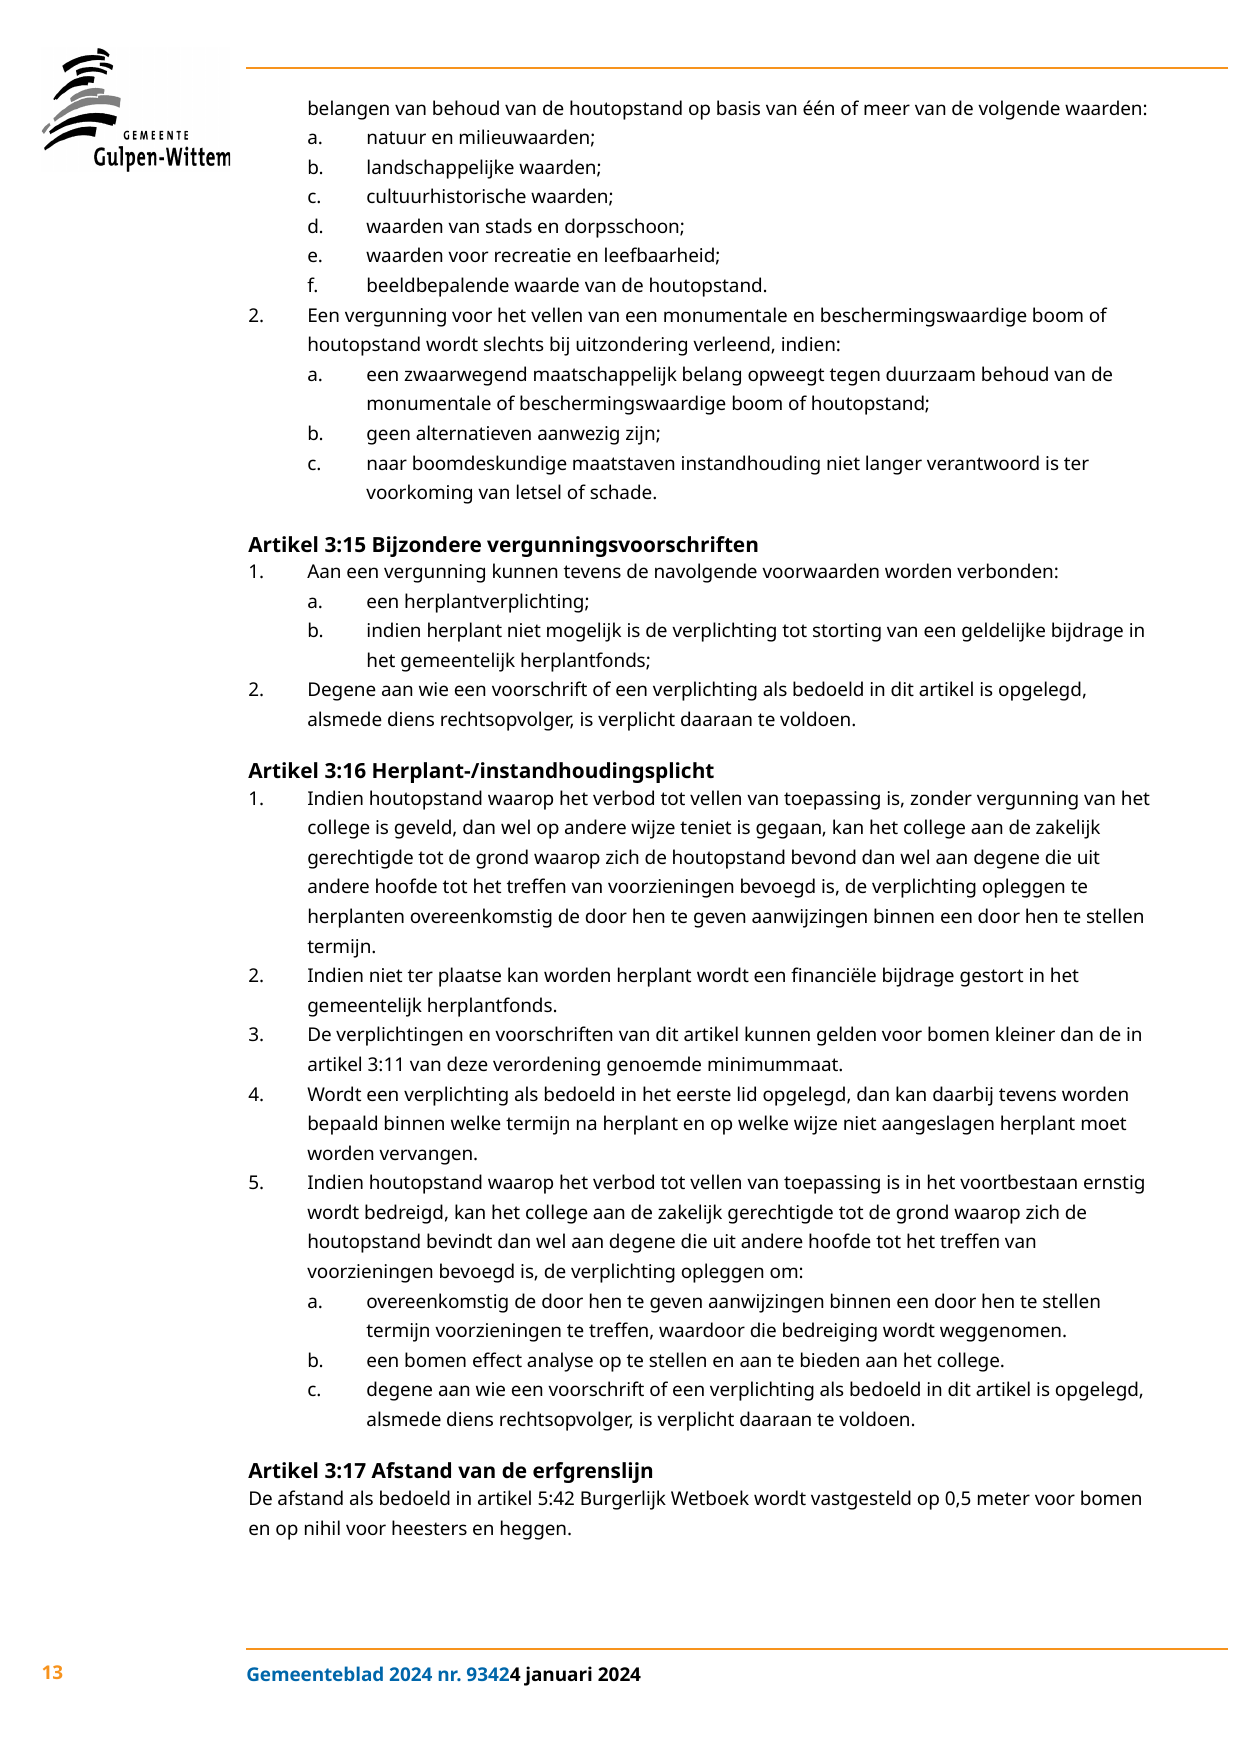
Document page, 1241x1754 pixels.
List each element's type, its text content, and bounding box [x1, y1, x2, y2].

list degene aan wie een voorschrift of een verplichting als bedoeld in dit artikel is opgelegd, alsmede diens rechtsopvolger, is verplicht daaraan te voldoen. [307, 1377, 1152, 1432]
list Indien houtopstand waarop het verbod tot vellen van toepassing is in het voortbestaan ernstig wordt bedreigd, kan het college aan de zakelijk gerechtigde tot de grond waarop zich de houtopstand bevindt dan wel aan degene die uit andere hoofde tot het treffen van voorzieningen bevoegd is, de verplichting opleggen om: [248, 1169, 1152, 1284]
list overeenkomstig de door hen te geven aanwijzingen binnen een door hen te stellen termijn voorzieningen te treffen, waardoor die bedreiging wordt weggenomen. [307, 1288, 1152, 1343]
list Indien houtopstand waarop het verbod tot vellen van toepassing is, zonder vergunning van het college is geveld, dan wel op andere wijze teniet is gegaan, kan het college aan de zakelijk gerechtigde tot de grond waarop zich de houtopstand bevond dan wel aan degene die uit andere hoofde tot het treffen van voorzieningen bevoegd is, de verplichting opleggen te herplanten overeenkomstig de door hen te geven aanwijzingen binnen een door hen te stellen termijn. [248, 785, 1152, 959]
text Artikel 3:15 Bijzondere vergunningsvoorschriften [248, 530, 1152, 558]
list Aan een vergunning kunnen tevens de navolgende voorwaarden worden verbonden: [248, 558, 1152, 584]
picture [41, 47, 231, 172]
list Wordt een verplichting als bedoeld in het eerste lid opgelegd, dan kan daarbij tevens worden bepaald binnen welke termijn na herplant en op welke wijze niet aangeslagen herplant moet worden vervangen. [248, 1081, 1152, 1166]
text De afstand als bedoeld in artikel 5:42 Burgerlijk Wetboek wordt vastgesteld op 0,5 meter voor bomen en op nihil voor heesters en heggen. [248, 1485, 1152, 1540]
text Artikel 3:16 Herplant-/instandhoudingsplicht [248, 757, 1152, 785]
list landschappelijke waarden; [307, 154, 1152, 180]
list waarden van stads en dorpsschoon; [307, 213, 1152, 239]
list De verplichtingen en voorschriften van dit artikel kunnen gelden voor bomen kleiner dan de in artikel 3:11 van deze verordening genoemde minimummaat. [248, 1022, 1152, 1077]
list natuur en milieuwaarden; [307, 124, 1152, 150]
list Indien niet ter plaatse kan worden herplant wordt een financiële bijdrage gestort in het gemeentelijk herplantfonds. [248, 962, 1152, 1018]
list Degene aan wie een voorschrift of een verplichting als bedoeld in dit artikel is opgelegd, alsmede diens rechtsopvolger, is verplicht daaraan te voldoen. [248, 677, 1152, 732]
list beeldbepalende waarde van de houtopstand. [307, 272, 1152, 298]
list een zwaarwegend maatschappelijk belang opweegt tegen duurzaam behoud van de monumentale of beschermingswaardige boom of houtopstand; [307, 361, 1152, 416]
list indien herplant niet mogelijk is de verplichting tot storting van een geldelijke bijdrage in het gemeentelijk herplantfonds; [307, 617, 1152, 673]
list naar boomdeskundige maatstaven instandhouding niet langer verantwoord is ter voorkoming van letsel of schade. [307, 450, 1152, 505]
list cultuurhistorische waarden; [307, 183, 1152, 209]
list geen alternatieven aanwezig zijn; [307, 420, 1152, 446]
list een bomen effect analyse op te stellen en aan te bieden aan het college. [307, 1347, 1152, 1373]
list Een vergunning voor het vellen van een monumentale en beschermingswaardige boom of houtopstand wordt slechts bij uitzondering verleend, indien: [248, 302, 1152, 357]
list waarden voor recreatie en leefbaarheid; [307, 243, 1152, 268]
text Artikel 3:17 Afstand van de erfgrenslijn [248, 1457, 1152, 1485]
list een herplantverplichting; [307, 588, 1152, 613]
list belangen van behoud van de houtopstand op basis van één of meer van de volgende waarden: [248, 95, 1152, 121]
